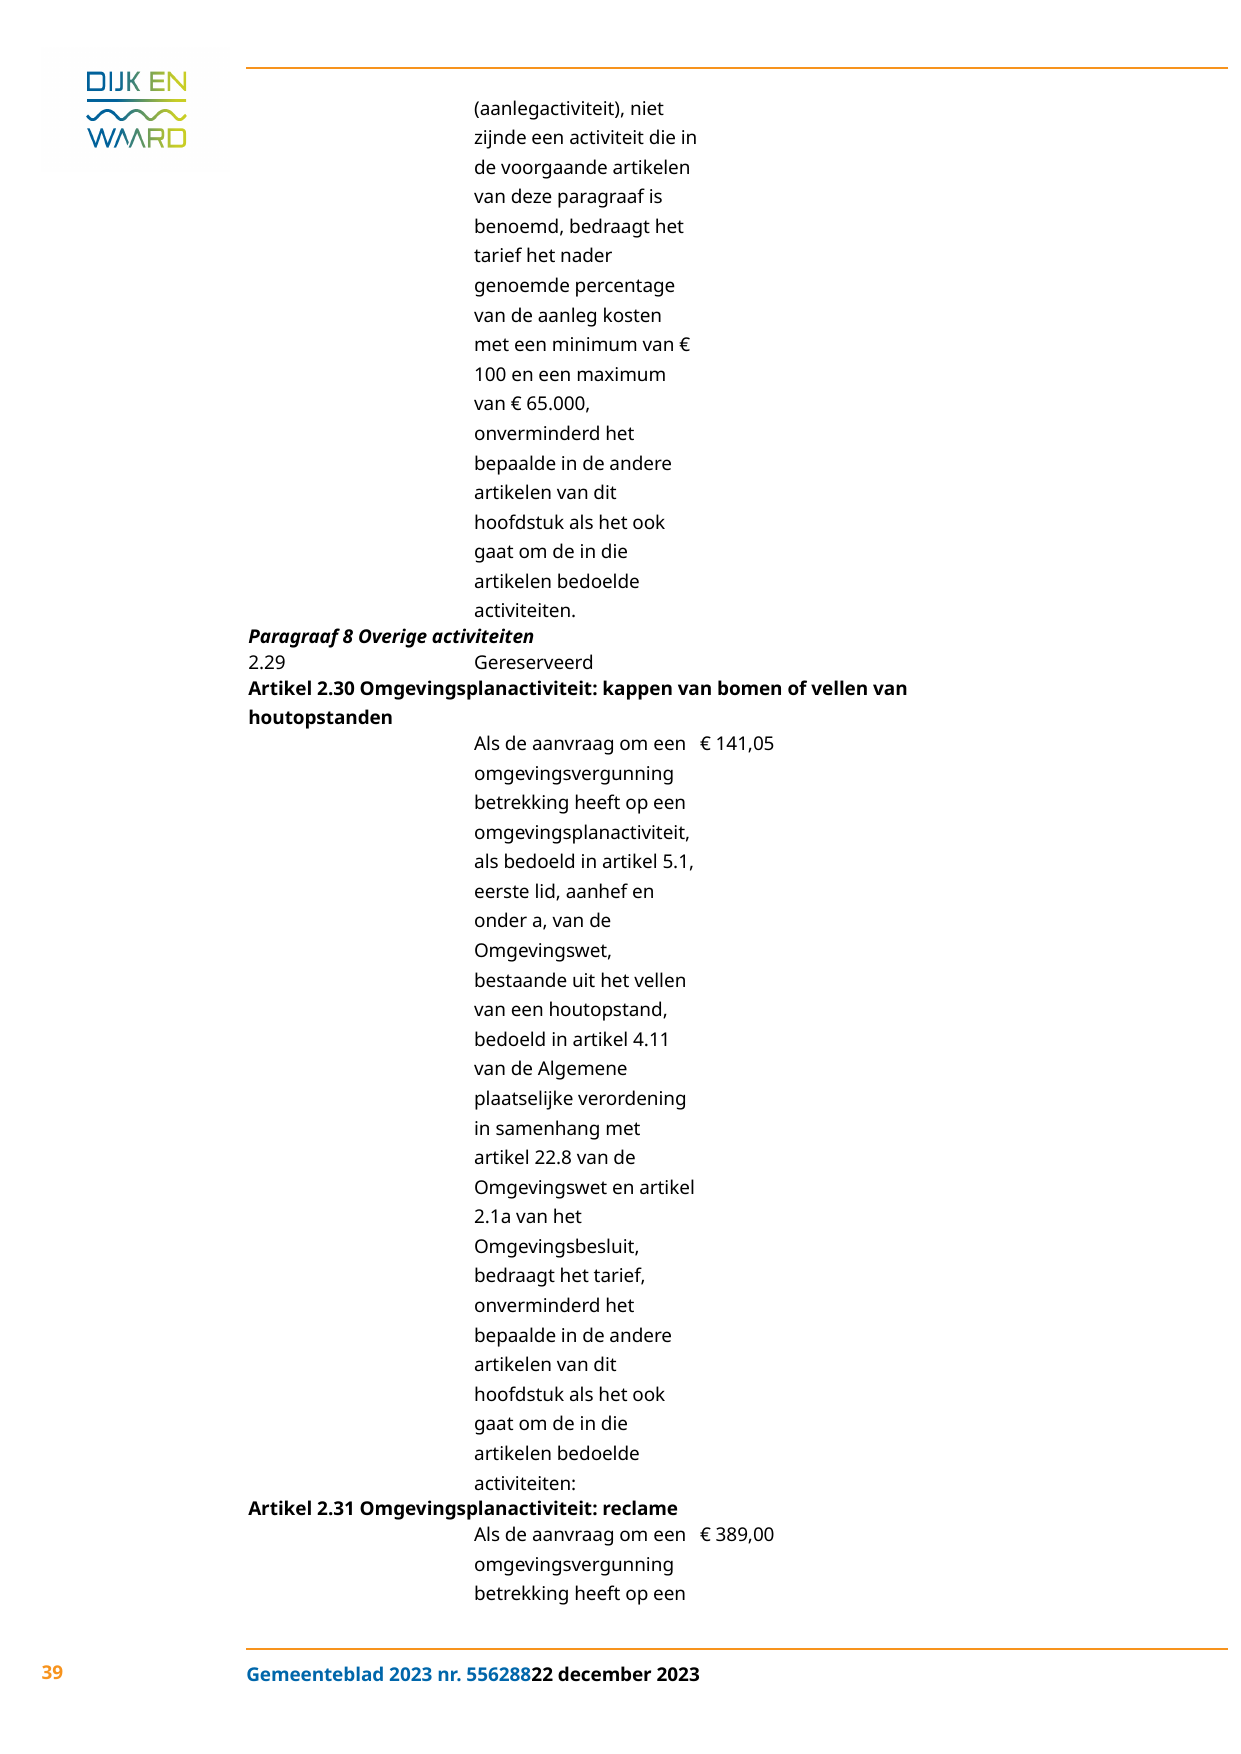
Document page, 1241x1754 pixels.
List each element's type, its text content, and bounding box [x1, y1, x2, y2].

table_cell [248, 730, 474, 1496]
table_cell € 141,05 [700, 730, 926, 1496]
table_cell Gereserveerd [474, 649, 700, 675]
table_cell € 389,00 [700, 1521, 926, 1606]
table_cell [926, 730, 1152, 1496]
table_cell [926, 649, 1152, 675]
table_cell 2.29 [248, 649, 474, 675]
table_cell [700, 649, 926, 675]
table_cell [926, 1496, 1152, 1521]
table_cell [248, 95, 474, 623]
table_cell Als de aanvraag om een omgevingsvergunning betrekking heeft op een [474, 1521, 700, 1606]
table_cell Paragraaf 8 Overige activiteiten [248, 624, 1152, 649]
table_cell Artikel 2.31 Omgevingsplanactiviteit: reclame [248, 1496, 926, 1521]
table_cell [926, 95, 1152, 623]
table_cell [926, 675, 1152, 730]
table_cell (aanlegactiviteit), niet zijnde een activiteit die in de voorgaande artikelen van deze paragraaf is benoemd, bedraagt het tarief het nader genoemde percentage van de aanleg kosten met een minimum van € 100 en een maximum van € 65.000, onverminderd het bepaalde in de andere artikelen van dit hoofdstuk als het ook gaat om de in die artikelen bedoelde activiteiten. [474, 95, 700, 623]
table_cell Als de aanvraag om een omgevingsvergunning betrekking heeft op een omgevingsplanactiviteit, als bedoeld in artikel 5.1, eerste lid, aanhef en onder a, van de Omgevingswet, bestaande uit het vellen van een houtopstand, bedoeld in artikel 4.11 van de Algemene plaatselijke verordening in samenhang met artikel 22.8 van de Omgevingswet en artikel 2.1a van het Omgevingsbesluit, bedraagt het tarief, onverminderd het bepaalde in de andere artikelen van dit hoofdstuk als het ook gaat om de in die artikelen bedoelde activiteiten: [474, 730, 700, 1496]
picture [41, 47, 231, 172]
table_cell [926, 1521, 1152, 1606]
table_cell [248, 1521, 474, 1606]
table_cell [700, 95, 926, 623]
table_cell Artikel 2.30 Omgevingsplanactiviteit: kappen van bomen of vellen van houtopstanden [248, 675, 926, 730]
